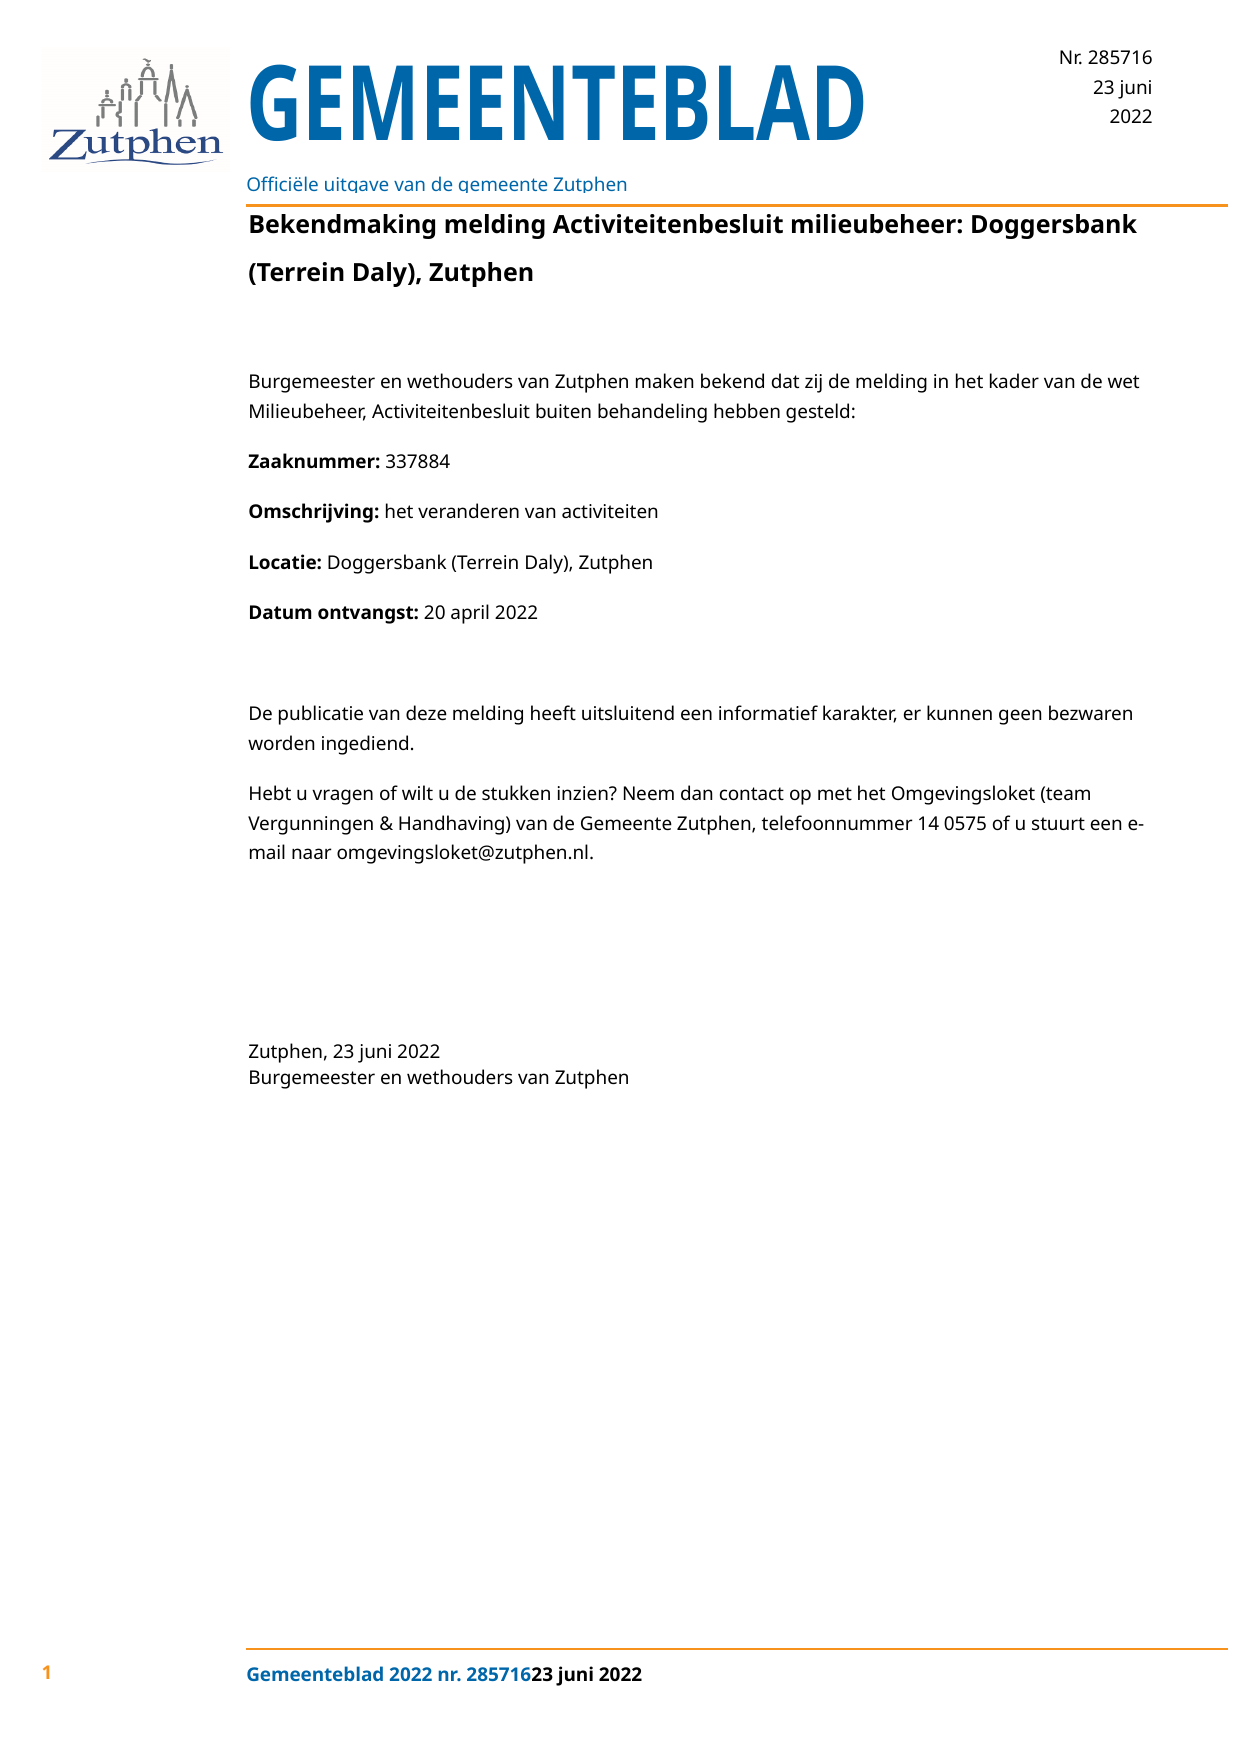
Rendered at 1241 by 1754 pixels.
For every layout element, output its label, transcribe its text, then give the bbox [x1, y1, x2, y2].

text Burgemeester en wethouders van Zutphen maken bekend dat zij de melding in het kader van de wet Milieubeheer, Activiteitenbesluit buiten behandeling hebben gesteld: [248, 368, 1152, 424]
text Zutphen, 23 juni 2022 [248, 1039, 1152, 1064]
text Burgemeester en wethouders van Zutphen [248, 1064, 1152, 1090]
text Datum ontvangst: 20 april 2022 [248, 599, 1152, 625]
text Bekendmaking melding Activiteitenbesluit milieubeheer: Doggersbank (Terrein Daly), Zutphen [248, 207, 1152, 288]
text Hebt u vragen of wilt u de stukken inzien? Neem dan contact op met het Omgevingsloket (team Vergunningen & Handhaving) van de Gemeente Zutphen, telefoonnummer 14 0575 of u stuurt een e-mail naar omgevingsloket@zutphen.nl. [248, 780, 1152, 865]
picture [41, 47, 231, 172]
text Locatie: Doggersbank (Terrein Daly), Zutphen [248, 549, 1152, 575]
text Zaaknummer: 337884 [248, 448, 1152, 474]
text De publicatie van deze melding heeft uitsluitend een informatief karakter, er kunnen geen bezwaren worden ingediend. [248, 700, 1152, 756]
text Omschrijving: het veranderen van activiteiten [248, 499, 1152, 524]
